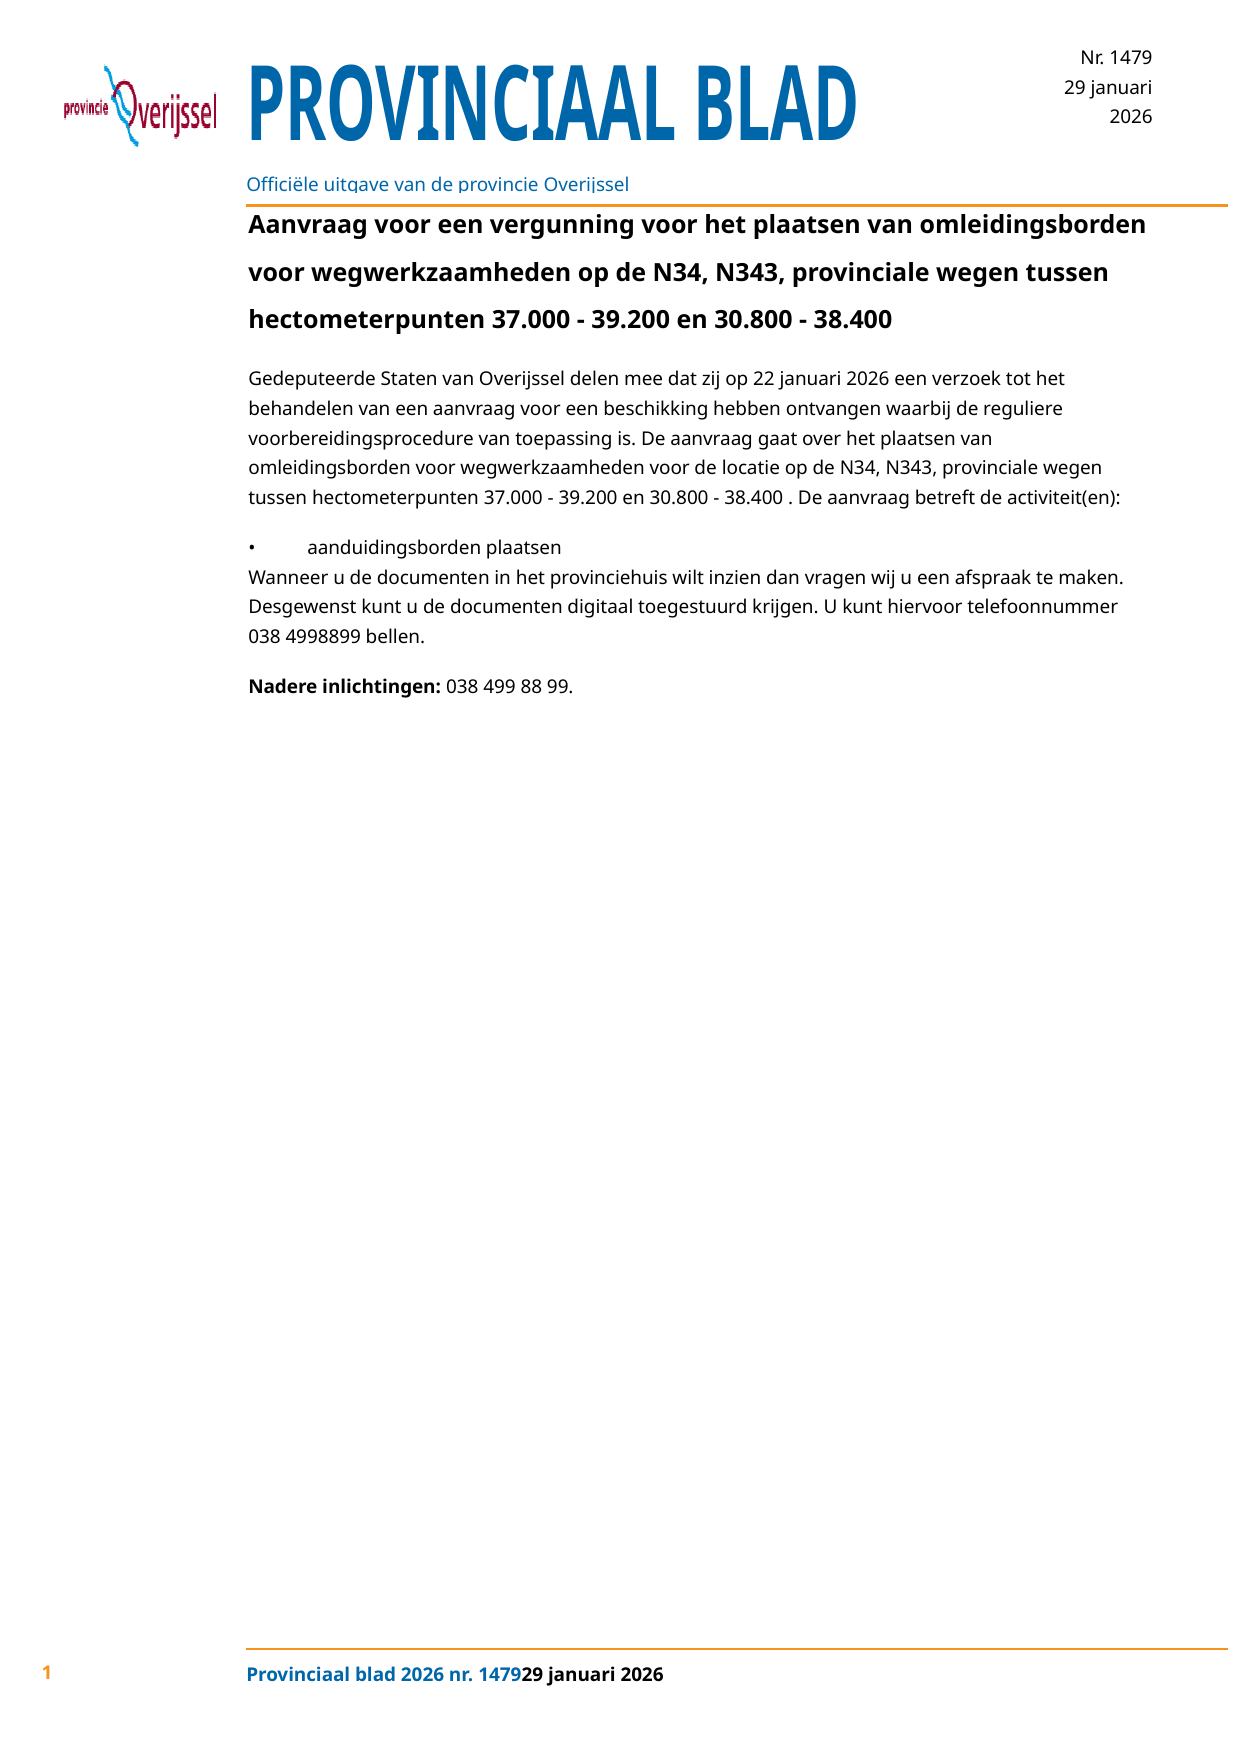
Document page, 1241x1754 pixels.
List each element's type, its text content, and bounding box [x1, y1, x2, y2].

picture [41, 47, 231, 172]
text Nadere inlichtingen: 038 499 88 99. [248, 673, 1152, 699]
list aanduidingsborden plaatsen [248, 534, 1152, 560]
text Wanneer u de documenten in het provinciehuis wilt inzien dan vragen wij u een afspraak te maken. Desgewenst kunt u de documenten digitaal toegestuurd krijgen. U kunt hiervoor telefoonnummer 038 4998899 bellen. [248, 564, 1152, 649]
text Aanvraag voor een vergunning voor het plaatsen van omleidingsborden voor wegwerkzaamheden op de N34, N343, provinciale wegen tussen hectometerpunten 37.000 - 39.200 en 30.800 - 38.400 [248, 207, 1152, 336]
text Gedeputeerde Staten van Overijssel delen mee dat zij op 22 januari 2026 een verzoek tot het behandelen van een aanvraag voor een beschikking hebben ontvangen waarbij de reguliere voorbereidingsprocedure van toepassing is. De aanvraag gaat over het plaatsen van omleidingsborden voor wegwerkzaamheden voor de locatie op de N34, N343, provinciale wegen tussen hectometerpunten 37.000 - 39.200 en 30.800 - 38.400 . De aanvraag betreft de activiteit(en): [248, 366, 1152, 509]
